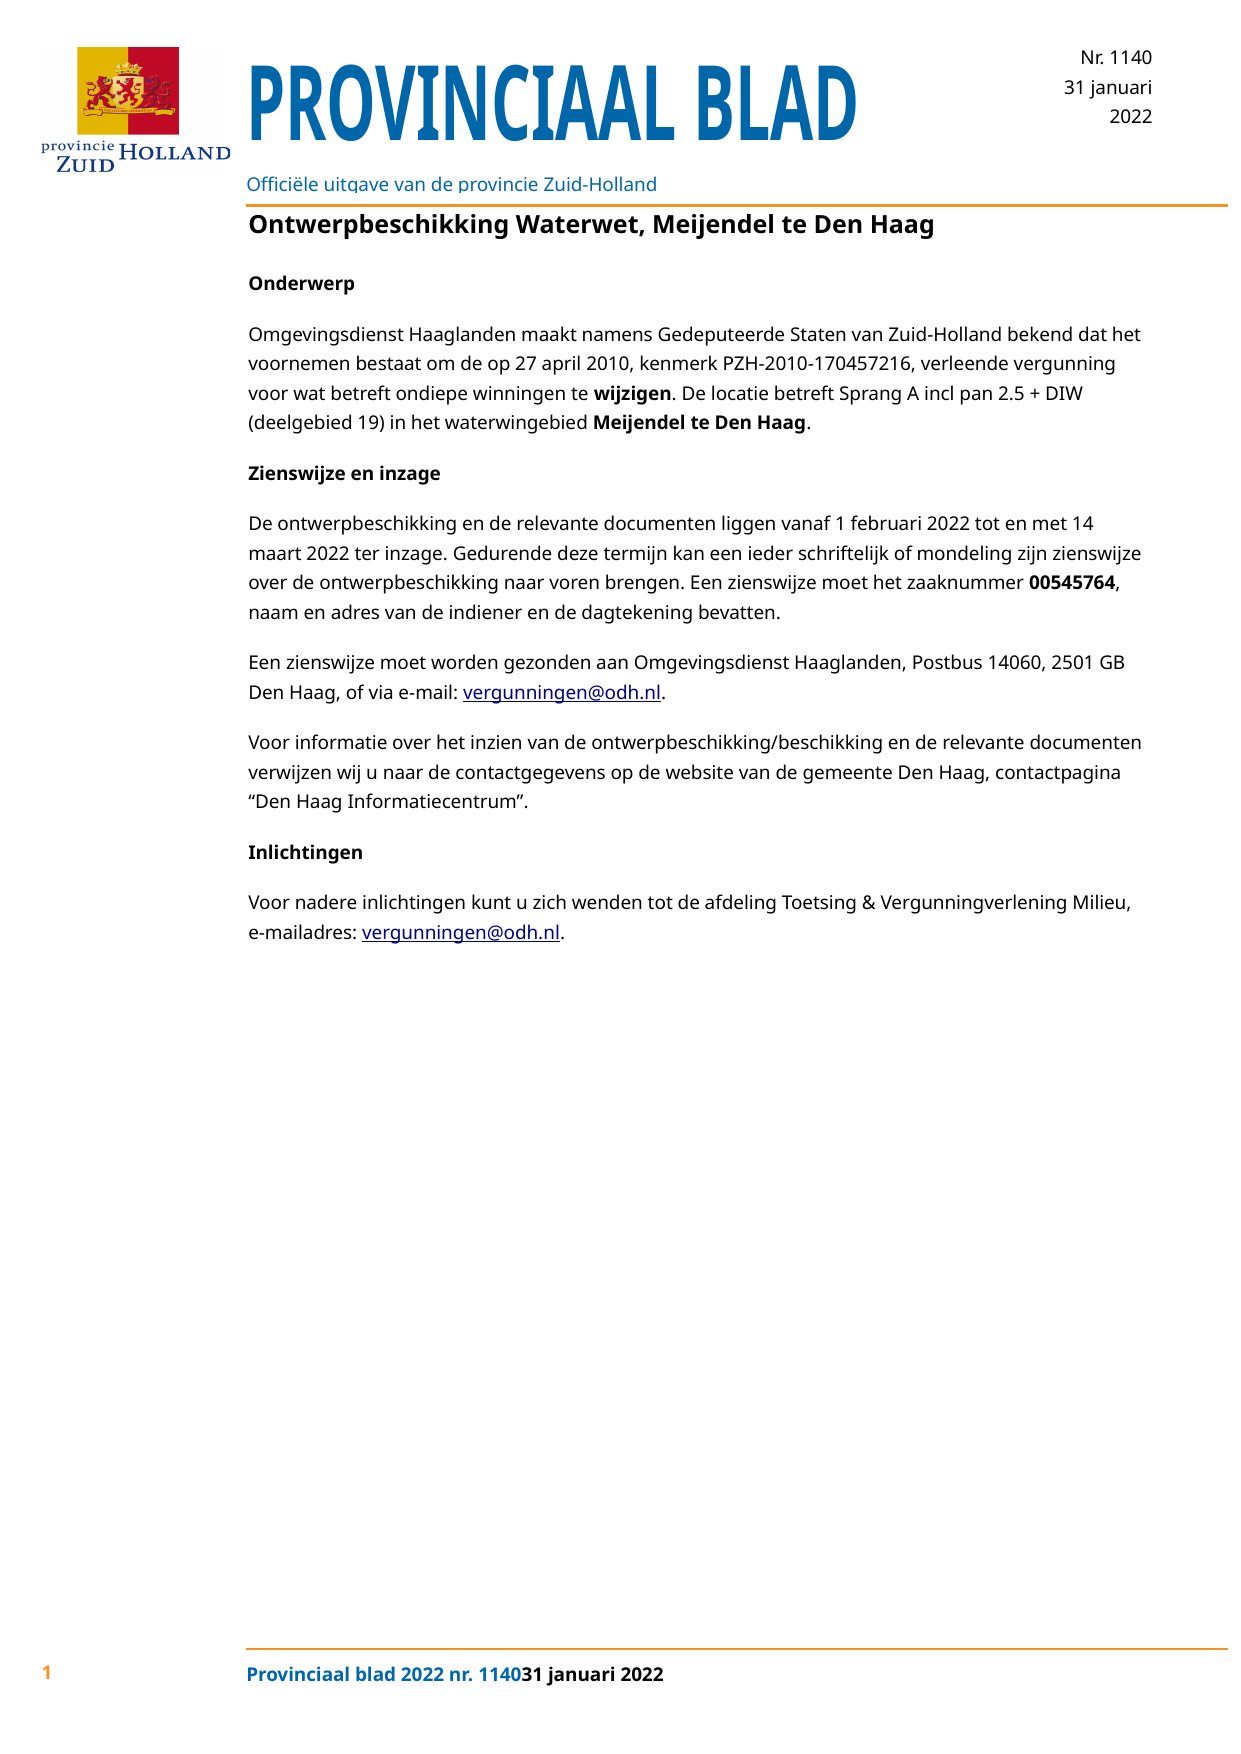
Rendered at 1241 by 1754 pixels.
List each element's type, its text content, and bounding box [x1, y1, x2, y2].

text Onderwerp [248, 270, 1152, 296]
text Zienswijze en inzage [248, 460, 1152, 486]
picture [41, 47, 231, 172]
text Voor nadere inlichtingen kunt u zich wenden tot de afdeling Toetsing & Vergunningverlening Milieu, e-mailadres: vergunningen@odh.nl. [248, 889, 1152, 945]
text Omgevingsdienst Haaglanden maakt namens Gedeputeerde Staten van Zuid-Holland bekend dat het voornemen bestaat om de op 27 april 2010, kenmerk PZH-2010-170457216, verleende vergunning voor wat betreft ondiepe winningen te wijzigen. De locatie betreft Sprang A incl pan 2.5 + DIW (deelgebied 19) in het waterwingebied Meijendel te Den Haag. [248, 321, 1152, 435]
text Voor informatie over het inzien van de ontwerpbeschikking/beschikking en de relevante documenten verwijzen wij u naar de contactgegevens op de website van de gemeente Den Haag, contactpagina “Den Haag Informatiecentrum”. [248, 729, 1152, 814]
text De ontwerpbeschikking en de relevante documenten liggen vanaf 1 februari 2022 tot en met 14 maart 2022 ter inzage. Gedurende deze termijn kan een ieder schriftelijk of mondeling zijn zienswijze over de ontwerpbeschikking naar voren brengen. Een zienswijze moet het zaaknummer 00545764, naam en adres van de indiener en de dagtekening bevatten. [248, 510, 1152, 625]
text Ontwerpbeschikking Waterwet, Meijendel te Den Haag [248, 207, 1152, 241]
text Een zienswijze moet worden gezonden aan Omgevingsdienst Haaglanden, Postbus 14060, 2501 GB Den Haag, of via e-mail: vergunningen@odh.nl. [248, 649, 1152, 705]
text Inlichtingen [248, 839, 1152, 865]
